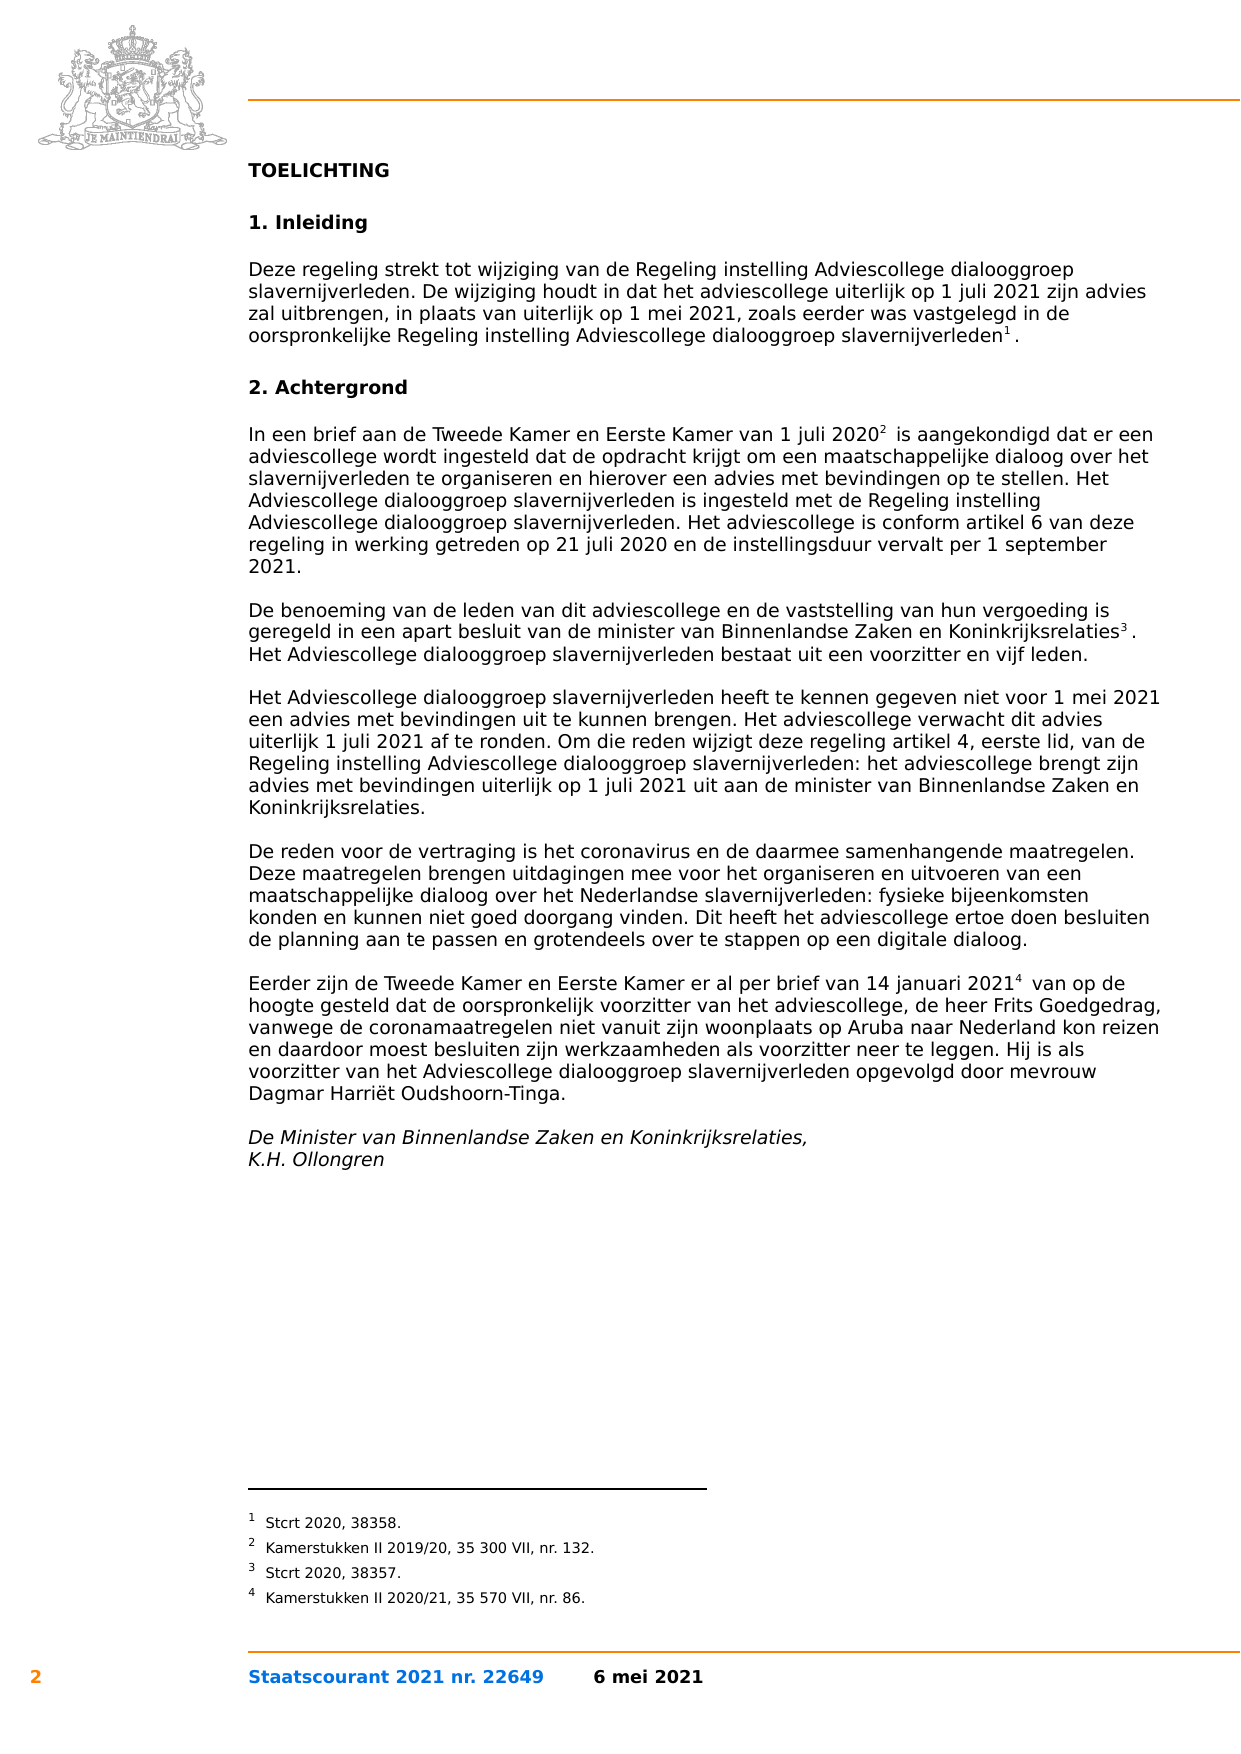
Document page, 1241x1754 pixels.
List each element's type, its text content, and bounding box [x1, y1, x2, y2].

subtitle 2. Achtergrond [248, 377, 1163, 399]
subtitle TOELICHTING [248, 160, 1163, 182]
text Kamerstukken II 2019/20, 35 300 VII, nr. 132. [248, 1536, 1163, 1558]
text Eerder zijn de Tweede Kamer en Eerste Kamer er al per brief van 14 januari 2021 van op de hoogte gesteld dat de oorspronkelijk voorzitter van het adviescollege, de heer Frits Goedgedrag, vanwege de coronamaatregelen niet vanuit zijn woonplaats op Aruba naar Nederland kon reizen en daardoor moest besluiten zijn werkzaamheden als voorzitter neer te leggen. Hij is als voorzitter van het Adviescollege dialooggroep slavernijverleden opgevolgd door mevrouw Dagmar Harriët Oudshoorn-Tinga. [248, 973, 1163, 1105]
text De benoeming van de leden van dit adviescollege en de vaststelling van hun vergoeding is geregeld in een apart besluit van de minister van Binnenlandse Zaken en Koninkrijksrelaties. Het Adviescollege dialooggroep slavernijverleden bestaat uit een voorzitter en vijf leden. [248, 599, 1163, 665]
subtitle 1. Inleiding [248, 212, 1163, 234]
picture [38, 25, 227, 150]
text Stcrt 2020, 38358. [248, 1511, 1163, 1533]
text Stcrt 2020, 38357. [248, 1561, 1163, 1583]
text Deze regeling strekt tot wijziging van de Regeling instelling Adviescollege dialooggroep slavernijverleden. De wijziging houdt in dat het adviescollege uiterlijk op 1 juli 2021 zijn advies zal uitbrengen, in plaats van uiterlijk op 1 mei 2021, zoals eerder was vastgelegd in de oorspronkelijke Regeling instelling Adviescollege dialooggroep slavernijverleden. [248, 259, 1163, 347]
text Kamerstukken II 2020/21, 35 570 VII, nr. 86. [248, 1586, 1163, 1608]
text De Minister van Binnenlandse Zaken en Koninkrijksrelaties, K.H. Ollongren [248, 1127, 1163, 1171]
text Het Adviescollege dialooggroep slavernijverleden heeft te kennen gegeven niet voor 1 mei 2021 een advies met bevindingen uit te kunnen brengen. Het adviescollege verwacht dit advies uiterlijk 1 juli 2021 af te ronden. Om die reden wijzigt deze regeling artikel 4, eerste lid, van de Regeling instelling Adviescollege dialooggroep slavernijverleden: het adviescollege brengt zijn advies met bevindingen uiterlijk op 1 juli 2021 uit aan de minister van Binnenlandse Zaken en Koninkrijksrelaties. [248, 687, 1163, 819]
text De reden voor de vertraging is het coronavirus en de daarmee samenhangende maatregelen. Deze maatregelen brengen uitdagingen mee voor het organiseren en uitvoeren van een maatschappelijke dialoog over het Nederlandse slavernijverleden: fysieke bijeenkomsten konden en kunnen niet goed doorgang vinden. Dit heeft het adviescollege ertoe doen besluiten de planning aan te passen en grotendeels over te stappen op een digitale dialoog. [248, 841, 1163, 951]
text In een brief aan de Tweede Kamer en Eerste Kamer van 1 juli 2020 is aangekondigd dat er een adviescollege wordt ingesteld dat de opdracht krijgt om een maatschappelijke dialoog over het slavernijverleden te organiseren en hierover een advies met bevindingen op te stellen. Het Adviescollege dialooggroep slavernijverleden is ingesteld met de Regeling instelling Adviescollege dialooggroep slavernijverleden. Het adviescollege is conform artikel 6 van deze regeling in werking getreden op 21 juli 2020 en de instellingsduur vervalt per 1 september 2021. [248, 424, 1163, 578]
